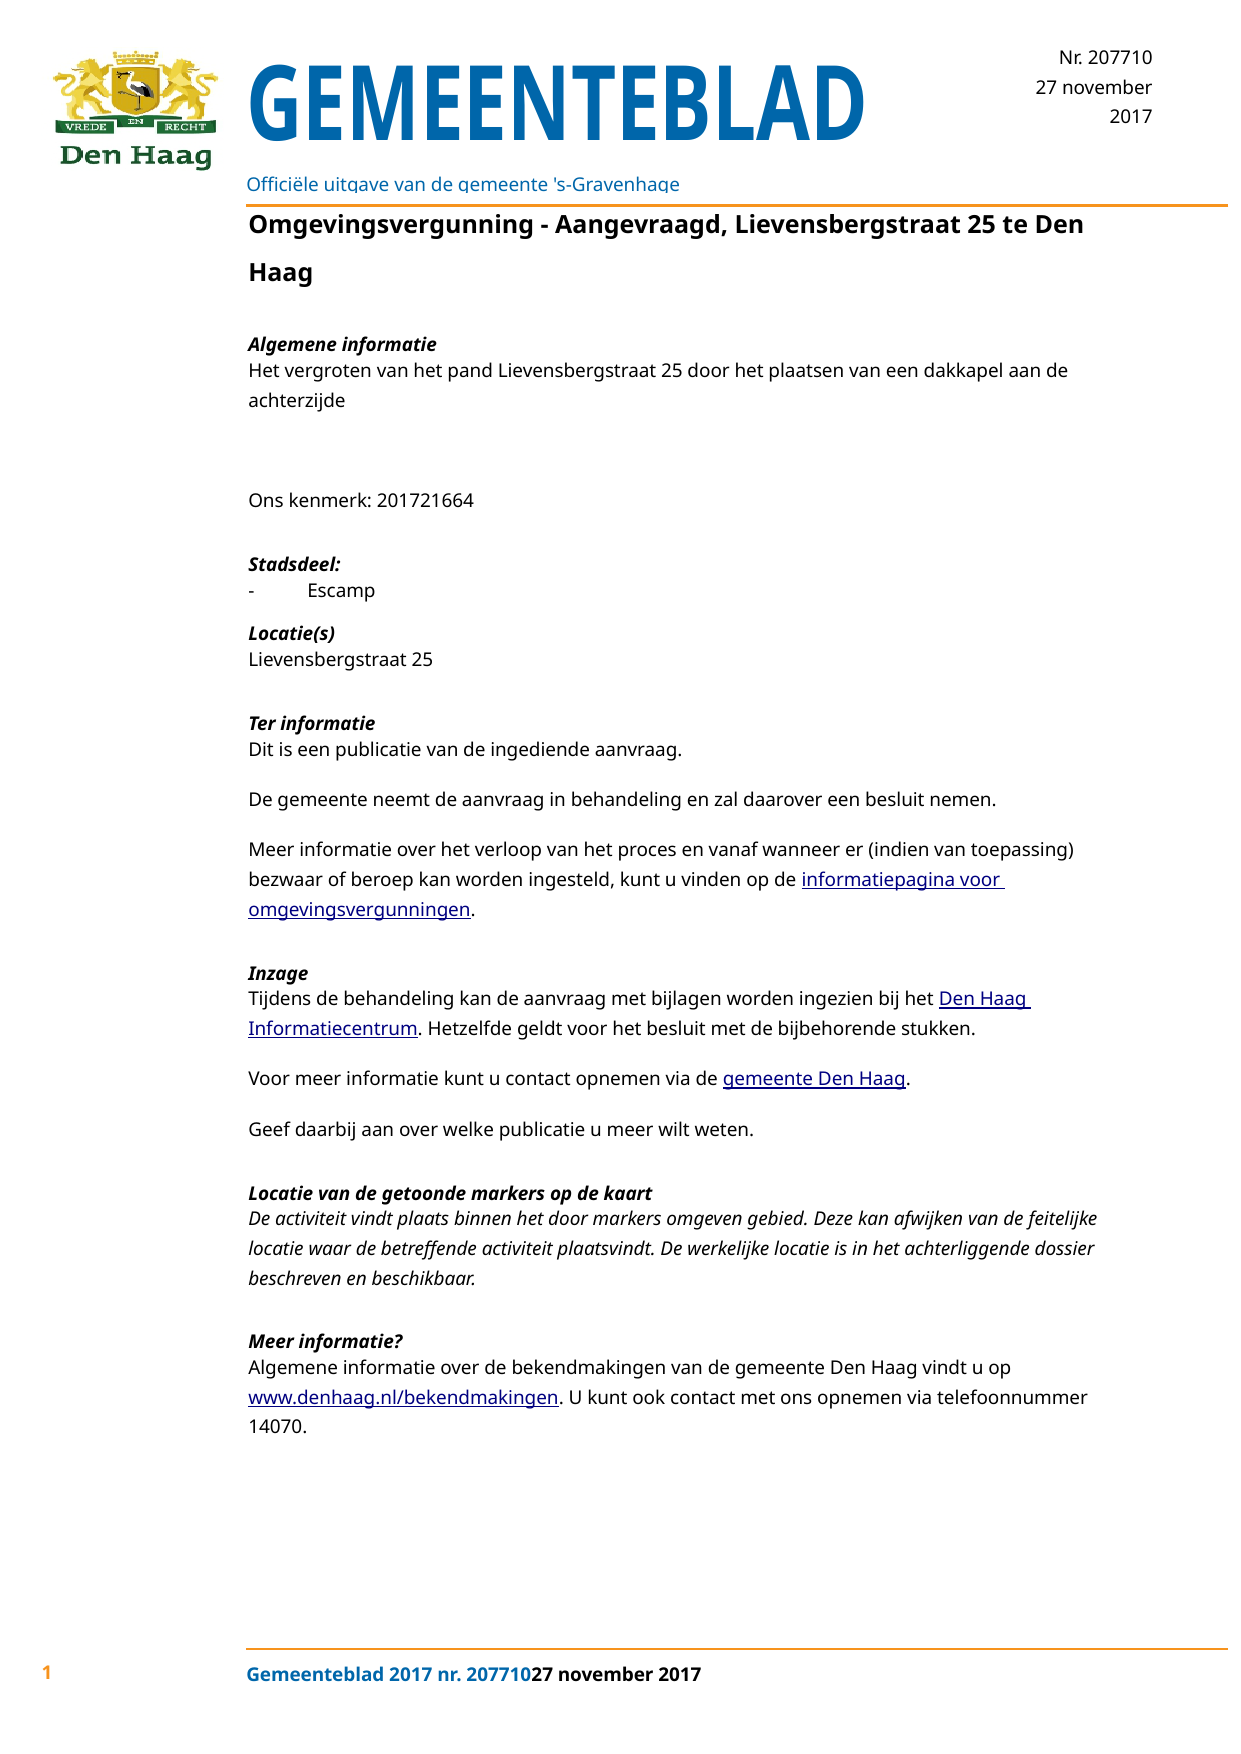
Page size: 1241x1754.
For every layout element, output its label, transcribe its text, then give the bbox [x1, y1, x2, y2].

text Geef daarbij aan over welke publicatie u meer wilt weten. [248, 1116, 1152, 1142]
text Voor meer informatie kunt u contact opnemen via de gemeente Den Haag. [248, 1066, 1152, 1091]
text Tijdens de behandeling kan de aanvraag met bijlagen worden ingezien bij het Den Haag Informatiecentrum. Hetzelfde geldt voor het besluit met de bijbehorende stukken. [248, 986, 1152, 1041]
text Meer informatie over het verloop van het proces en vanaf wanneer er (indien van toepassing) bezwaar of beroep kan worden ingesteld, kunt u vinden op de informatiepagina voor omgevingsvergunningen. [248, 837, 1152, 922]
text Algemene informatie [248, 331, 1152, 357]
text Ter informatie [248, 710, 1152, 736]
text Algemene informatie over de bekendmakingen van de gemeente Den Haag vindt u op www.denhaag.nl/bekendmakingen. U kunt ook contact met ons opnemen via telefoonnummer 14070. [248, 1354, 1152, 1439]
text Inzage [248, 960, 1152, 986]
text Locatie(s) [248, 620, 1152, 646]
text Lievensbergstraat 25 [248, 646, 1152, 672]
picture [41, 47, 231, 172]
text Stadsdeel: [248, 552, 1152, 577]
text De activiteit vindt plaats binnen het door markers omgeven gebied. Deze kan afwijken van de feitelijke locatie waar de betreffende activiteit plaatsvindt. De werkelijke locatie is in het achterliggende dossier beschreven en beschikbaar. [248, 1206, 1152, 1291]
text Dit is een publicatie van de ingediende aanvraag. [248, 736, 1152, 762]
text Omgevingsvergunning - Aangevraagd, Lievensbergstraat 25 te Den Haag [248, 207, 1152, 288]
list Escamp [248, 577, 1152, 603]
text Meer informatie? [248, 1329, 1152, 1354]
text Het vergroten van het pand Lievensbergstraat 25 door het plaatsen van een dakkapel aan de achterzijde [248, 357, 1152, 412]
text Ons kenmerk: 201721664 [248, 488, 1152, 513]
text Locatie van de getoonde markers op de kaart [248, 1180, 1152, 1206]
text De gemeente neemt de aanvraag in behandeling en zal daarover een besluit nemen. [248, 786, 1152, 812]
